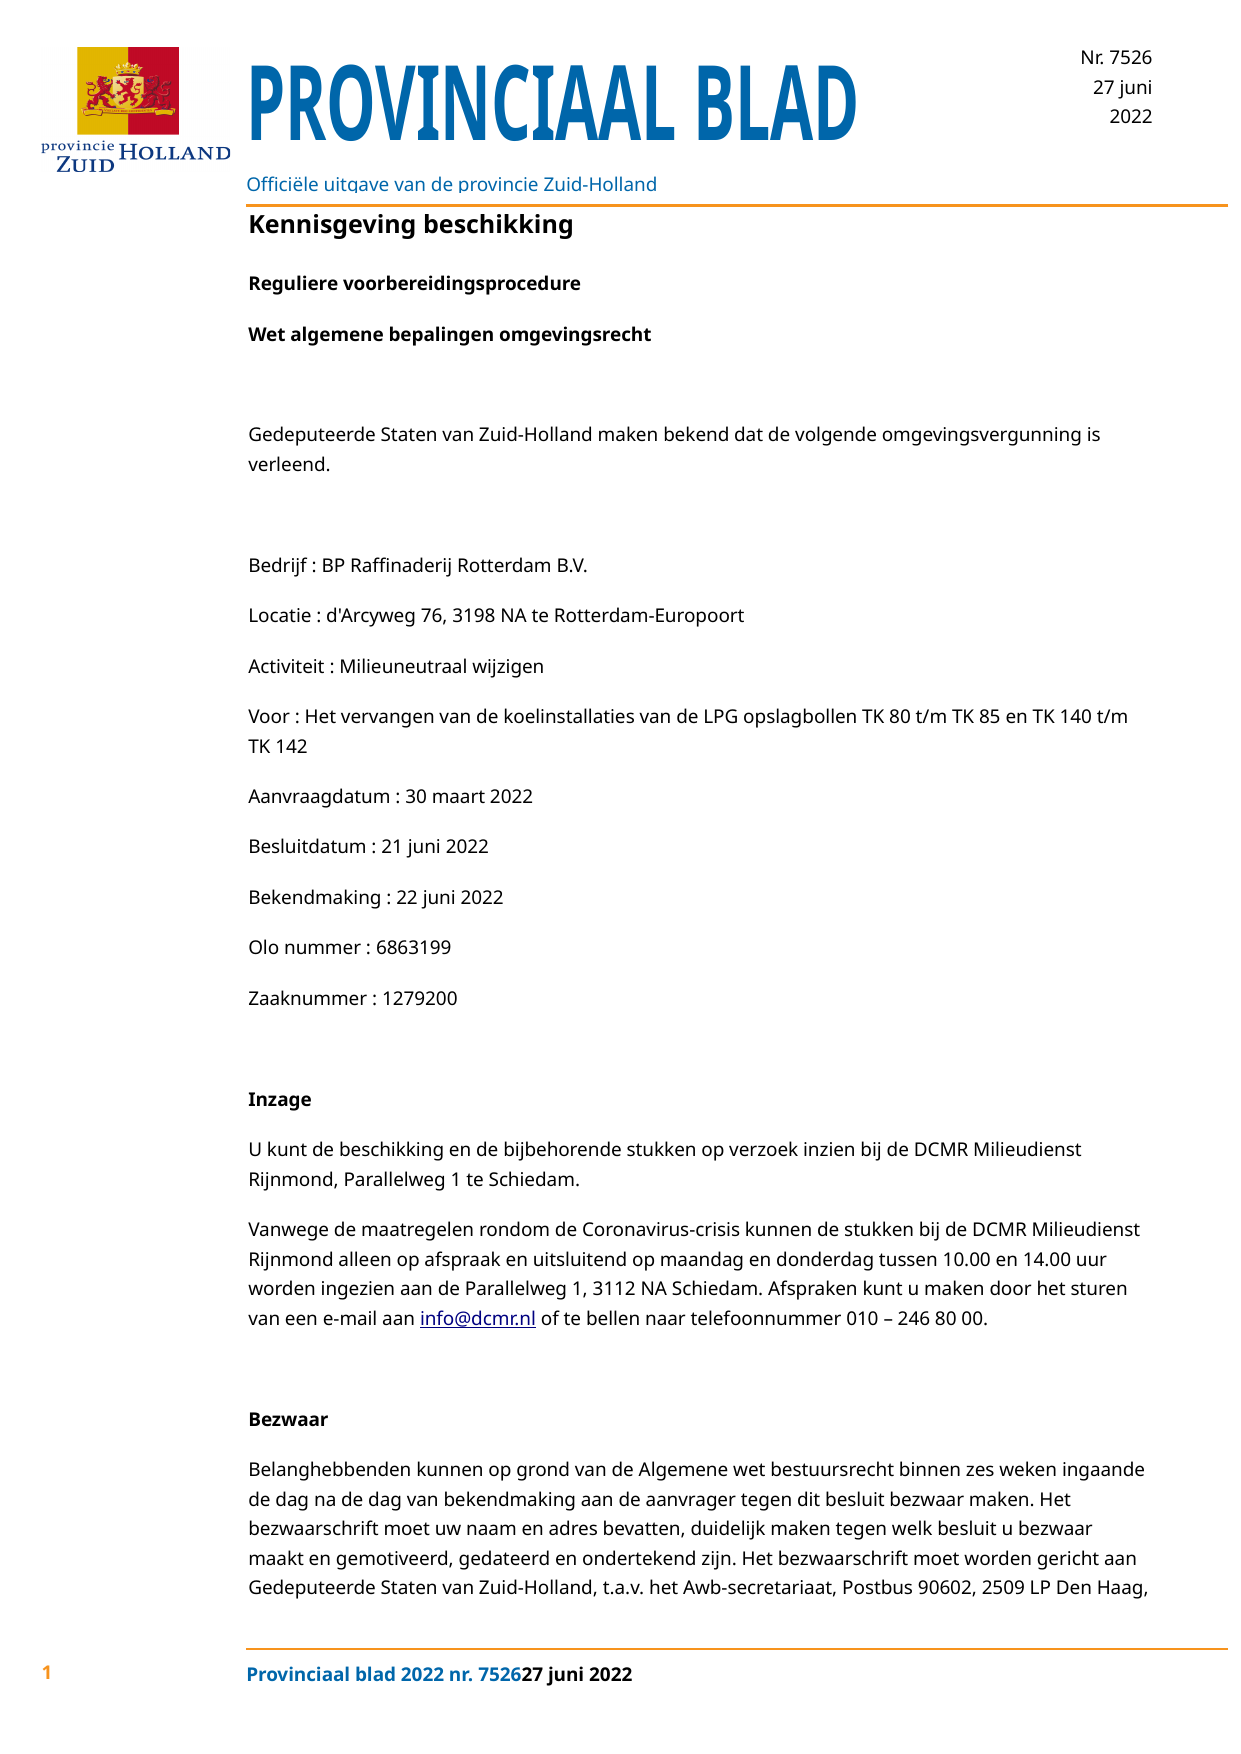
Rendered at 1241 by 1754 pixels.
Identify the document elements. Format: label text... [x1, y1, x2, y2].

text Aanvraagdatum : 30 maart 2022 [248, 783, 1152, 809]
text Bezwaar [248, 1406, 1152, 1431]
text Wet algemene bepalingen omgevingsrecht [248, 321, 1152, 346]
text Locatie : d'Arcyweg 76, 3198 NA te Rotterdam-Europoort [248, 602, 1152, 628]
text Voor : Het vervangen van de koelinstallaties van de LPG opslagbollen TK 80 t/m TK 85 en TK 140 t/m TK 142 [248, 703, 1152, 758]
text Olo nummer : 6863199 [248, 934, 1152, 960]
text Gedeputeerde Staten van Zuid-Holland maken bekend dat de volgende omgevingsvergunning is verleend. [248, 422, 1152, 477]
text Reguliere voorbereidingsprocedure [248, 270, 1152, 296]
text Zaaknummer : 1279200 [248, 985, 1152, 1011]
text Besluitdatum : 21 juni 2022 [248, 834, 1152, 859]
text Kennisgeving beschikking [248, 207, 1152, 241]
text Bedrijf : BP Raffinaderij Rotterdam B.V. [248, 552, 1152, 578]
text Activiteit : Milieuneutraal wijzigen [248, 653, 1152, 678]
text Bekendmaking : 22 juni 2022 [248, 884, 1152, 910]
text Vanwege de maatregelen rondom de Coronavirus-crisis kunnen de stukken bij de DCMR Milieudienst Rijnmond alleen op afspraak en uitsluitend op maandag en donderdag tussen 10.00 en 14.00 uur worden ingezien aan de Parallelweg 1, 3112 NA Schiedam. Afspraken kunt u maken door het sturen van een e-mail aan info@dcmr.nl of te bellen naar telefoonnummer 010 – 246 80 00. [248, 1216, 1152, 1331]
text Belanghebbenden kunnen op grond van de Algemene wet bestuursrecht binnen zes weken ingaande de dag na de dag van bekendmaking aan de aanvrager tegen dit besluit bezwaar maken. Het bezwaarschrift moet uw naam en adres bevatten, duidelijk maken tegen welk besluit u bezwaar maakt en gemotiveerd, gedateerd en ondertekend zijn. Het bezwaarschrift moet worden gericht aan Gedeputeerde Staten van Zuid-Holland, t.a.v. het Awb-secretariaat, Postbus 90602, 2509 LP Den Haag, [248, 1456, 1152, 1600]
text Inzage [248, 1086, 1152, 1111]
picture [41, 47, 231, 172]
text U kunt de beschikking en de bijbehorende stukken op verzoek inzien bij de DCMR Milieudienst Rijnmond, Parallelweg 1 te Schiedam. [248, 1136, 1152, 1191]
